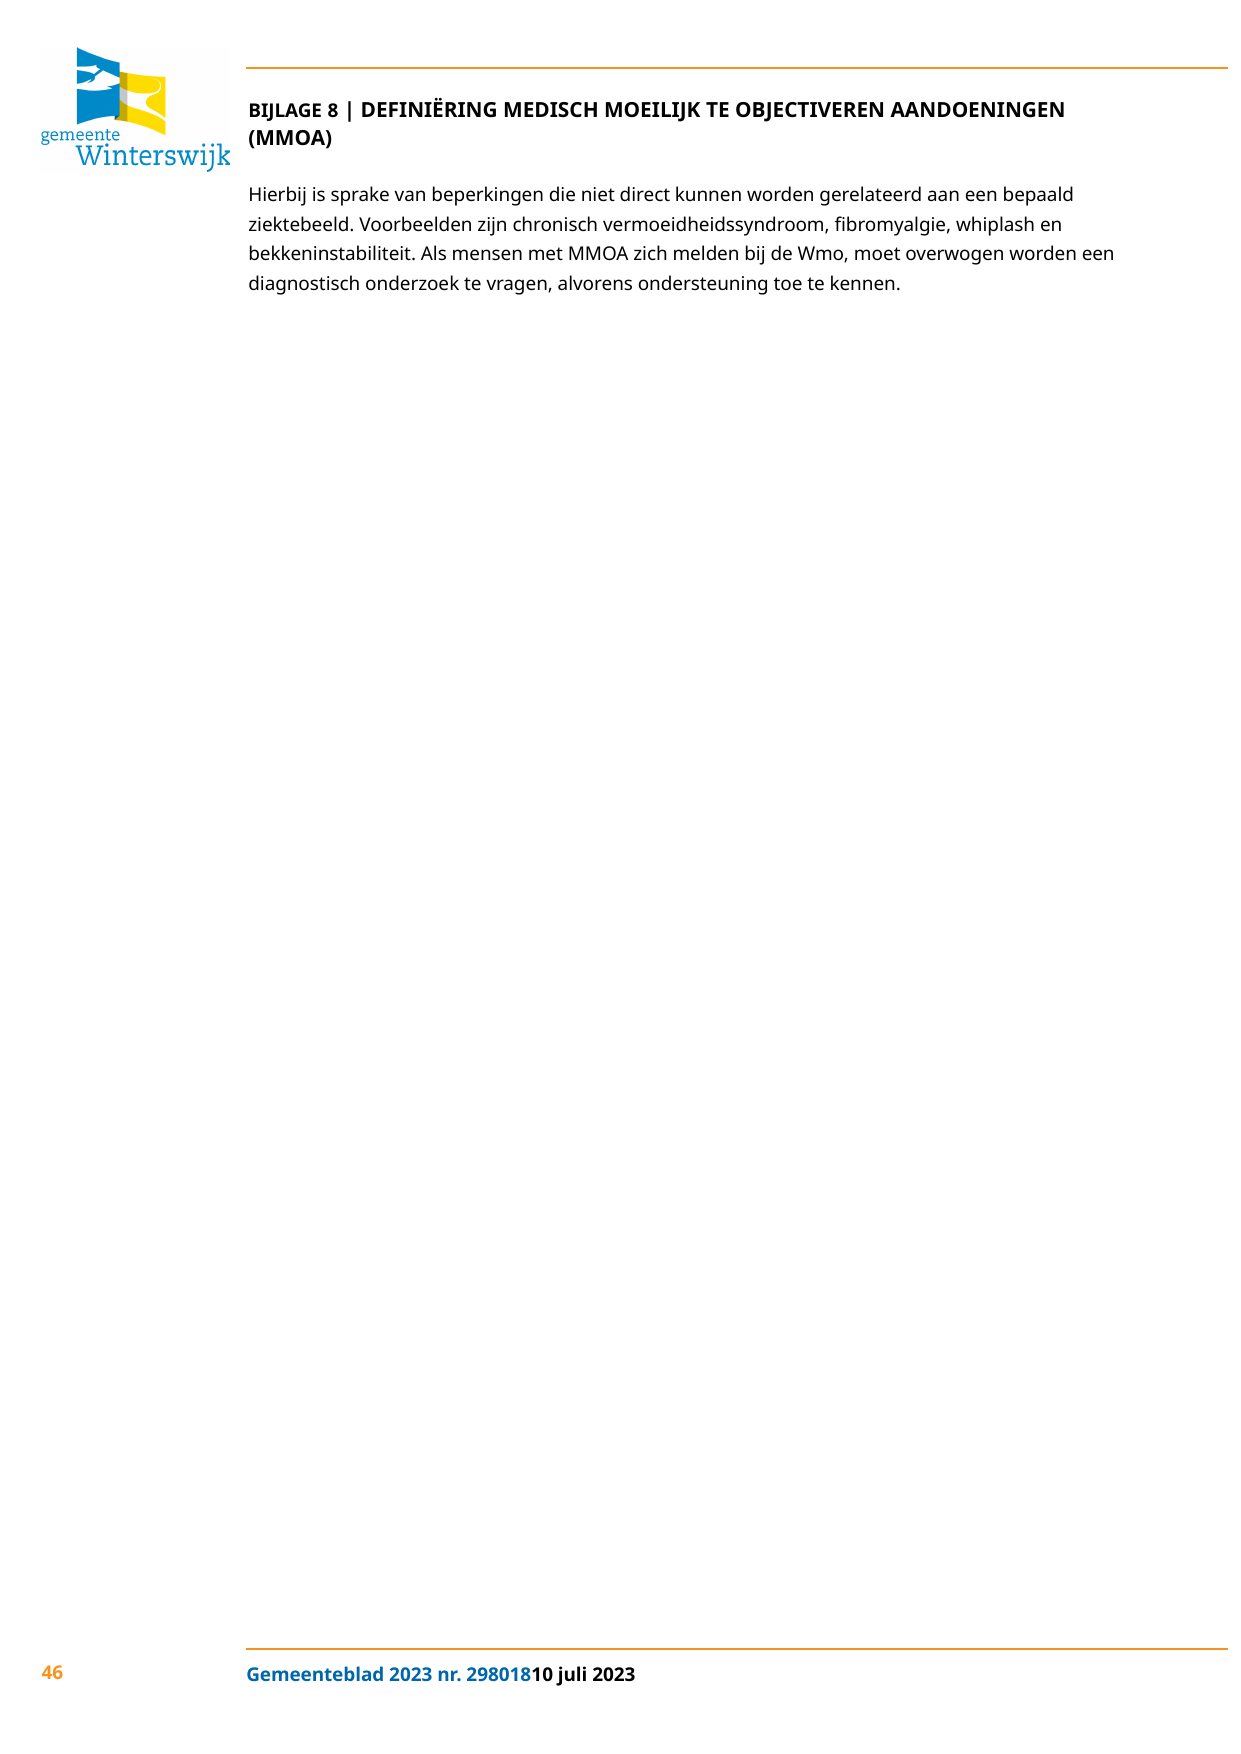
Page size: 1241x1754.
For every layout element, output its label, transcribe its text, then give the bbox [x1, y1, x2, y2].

picture [225, 153, 231, 162]
text BIJLAGE 8 | DEFINIËRING MEDISCH MOEILIJK TE OBJECTIVEREN AANDOENINGEN (MMOA) [248, 95, 1152, 152]
picture [41, 47, 231, 172]
text Hierbij is sprake van beperkingen die niet direct kunnen worden gerelateerd aan een bepaald ziektebeeld. Voorbeelden zijn chronisch vermoeidheidssyndroom, fibromyalgie, whiplash en bekkeninstabiliteit. Als mensen met MMOA zich melden bij de Wmo, moet overwogen worden een diagnostisch onderzoek te vragen, alvorens ondersteuning toe te kennen. [248, 181, 1152, 296]
